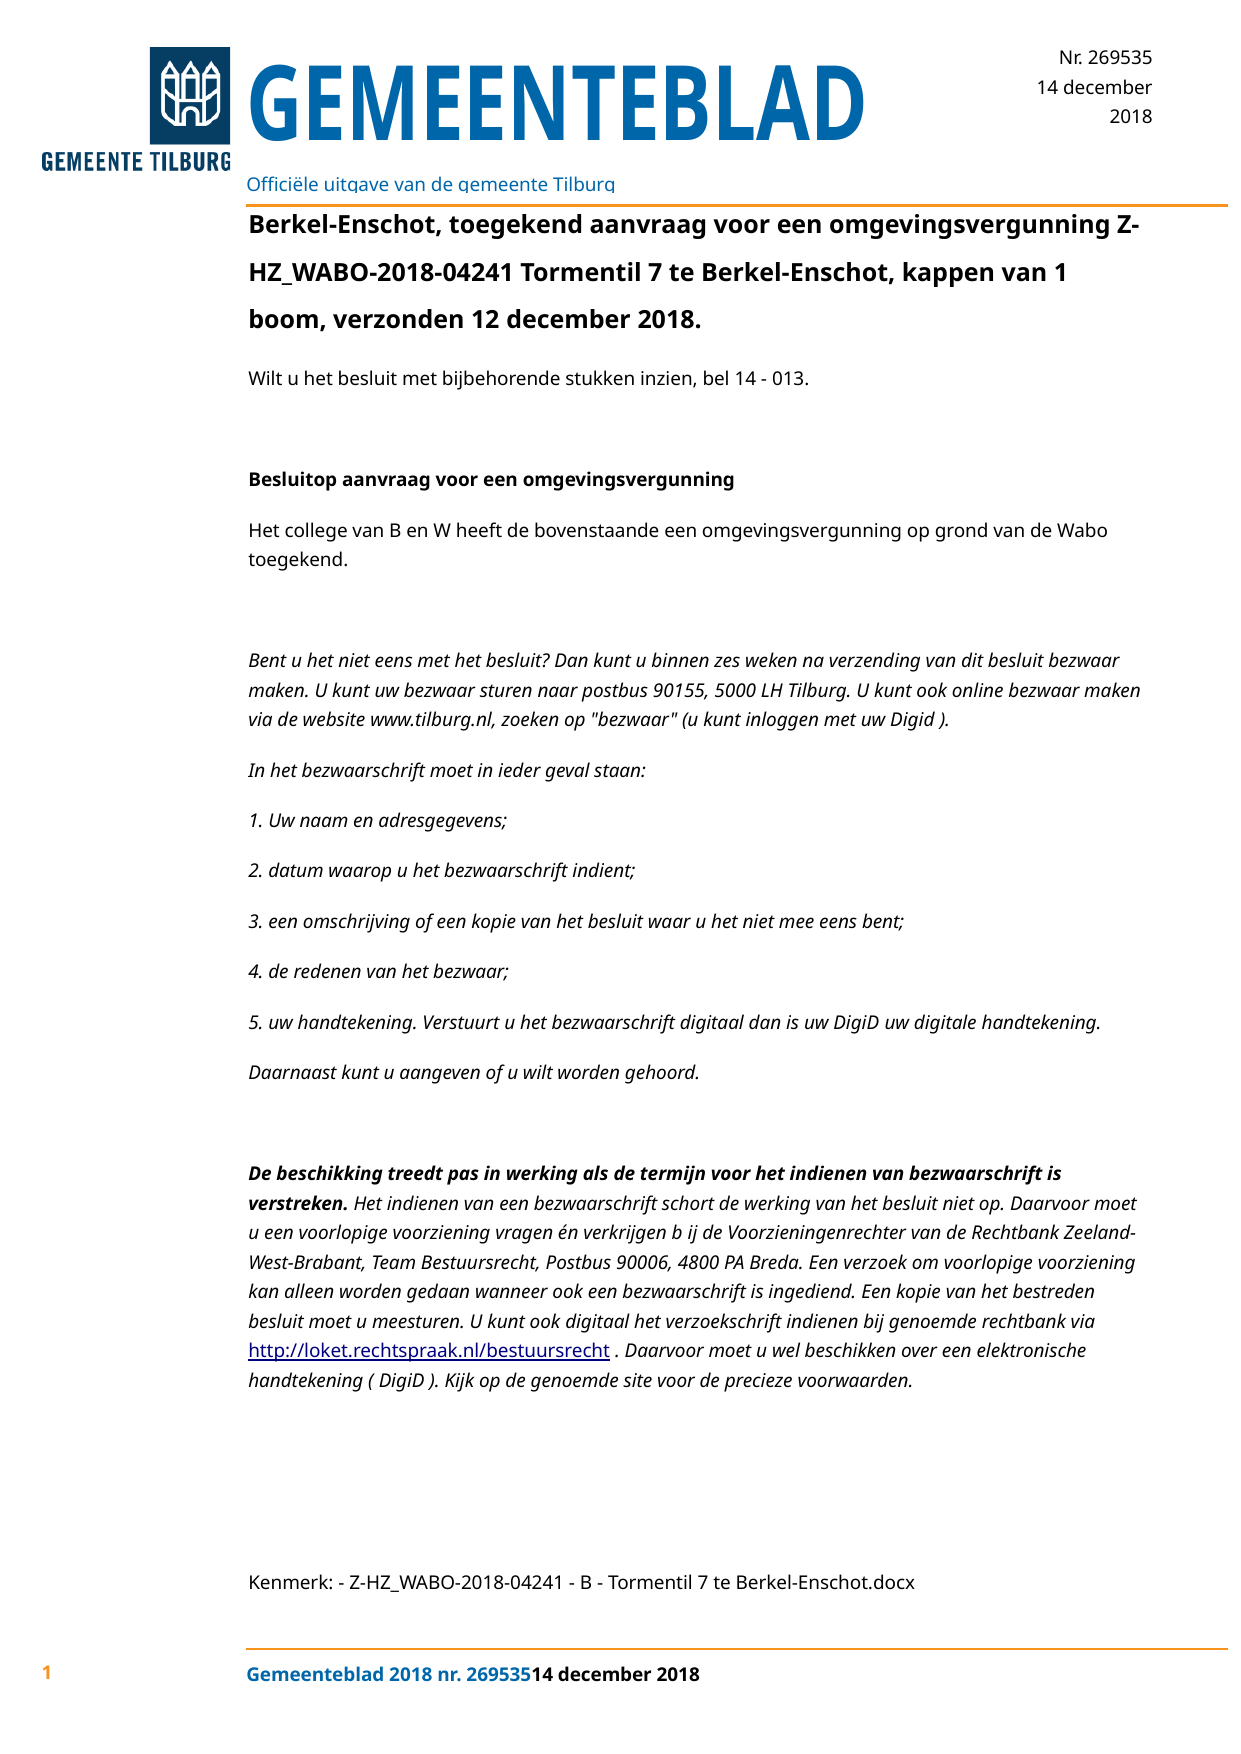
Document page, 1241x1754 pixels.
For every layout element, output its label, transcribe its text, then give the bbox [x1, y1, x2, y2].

text Bent u het niet eens met het besluit? Dan kunt u binnen zes weken na verzending van dit besluit bezwaar maken. U kunt uw bezwaar sturen naar postbus 90155, 5000 LH Tilburg. U kunt ook online bezwaar maken via de website www.tilburg.nl, zoeken op "bezwaar" (u kunt inloggen met uw Digid ). [248, 647, 1152, 732]
text 5. uw handtekening. Verstuurt u het bezwaarschrift digitaal dan is uw DigiD uw digitale handtekening. [248, 1009, 1152, 1034]
text 3. een omschrijving of een kopie van het besluit waar u het niet mee eens bent; [248, 908, 1152, 934]
text Wilt u het besluit met bijbehorende stukken inzien, bel 14 - 013. [248, 366, 1152, 391]
picture [41, 47, 231, 172]
text Daarnaast kunt u aangeven of u wilt worden gehoord. [248, 1059, 1152, 1085]
text De beschikking treedt pas in werking als de termijn voor het indienen van bezwaarschrift is verstreken. Het indienen van een bezwaarschrift schort de werking van het besluit niet op. Daarvoor moet u een voorlopige voorziening vragen én verkrijgen b ij de Voorzieningenrechter van de Rechtbank Zeeland-West-Brabant, Team Bestuursrecht, Postbus 90006, 4800 PA Breda. Een verzoek om voorlopige voorziening kan alleen worden gedaan wanneer ook een bezwaarschrift is ingediend. Een kopie van het bestreden besluit moet u meesturen. U kunt ook digitaal het verzoekschrift indienen bij genoemde rechtbank via http://loket.rechtspraak.nl/bestuursrecht . Daarvoor moet u wel beschikken over een elektronische handtekening ( DigiD ). Kijk op de genoemde site voor de precieze voorwaarden. [248, 1160, 1152, 1393]
text 1. Uw naam en adresgegevens; [248, 807, 1152, 833]
text In het bezwaarschrift moet in ieder geval staan: [248, 757, 1152, 782]
text Het college van B en W heeft de bovenstaande een omgevingsvergunning op grond van de Wabo toegekend. [248, 517, 1152, 572]
text Besluitop aanvraag voor een omgevingsvergunning [248, 466, 1152, 492]
text 2. datum waarop u het bezwaarschrift indient; [248, 858, 1152, 883]
text 4. de redenen van het bezwaar; [248, 958, 1152, 984]
text Berkel-Enschot, toegekend aanvraag voor een omgevingsvergunning Z-HZ_WABO-2018-04241 Tormentil 7 te Berkel-Enschot, kappen van 1 boom, verzonden 12 december 2018. [248, 207, 1152, 336]
text Kenmerk: - Z-HZ_WABO-2018-04241 - B - Tormentil 7 te Berkel-Enschot.docx [248, 1569, 1152, 1594]
